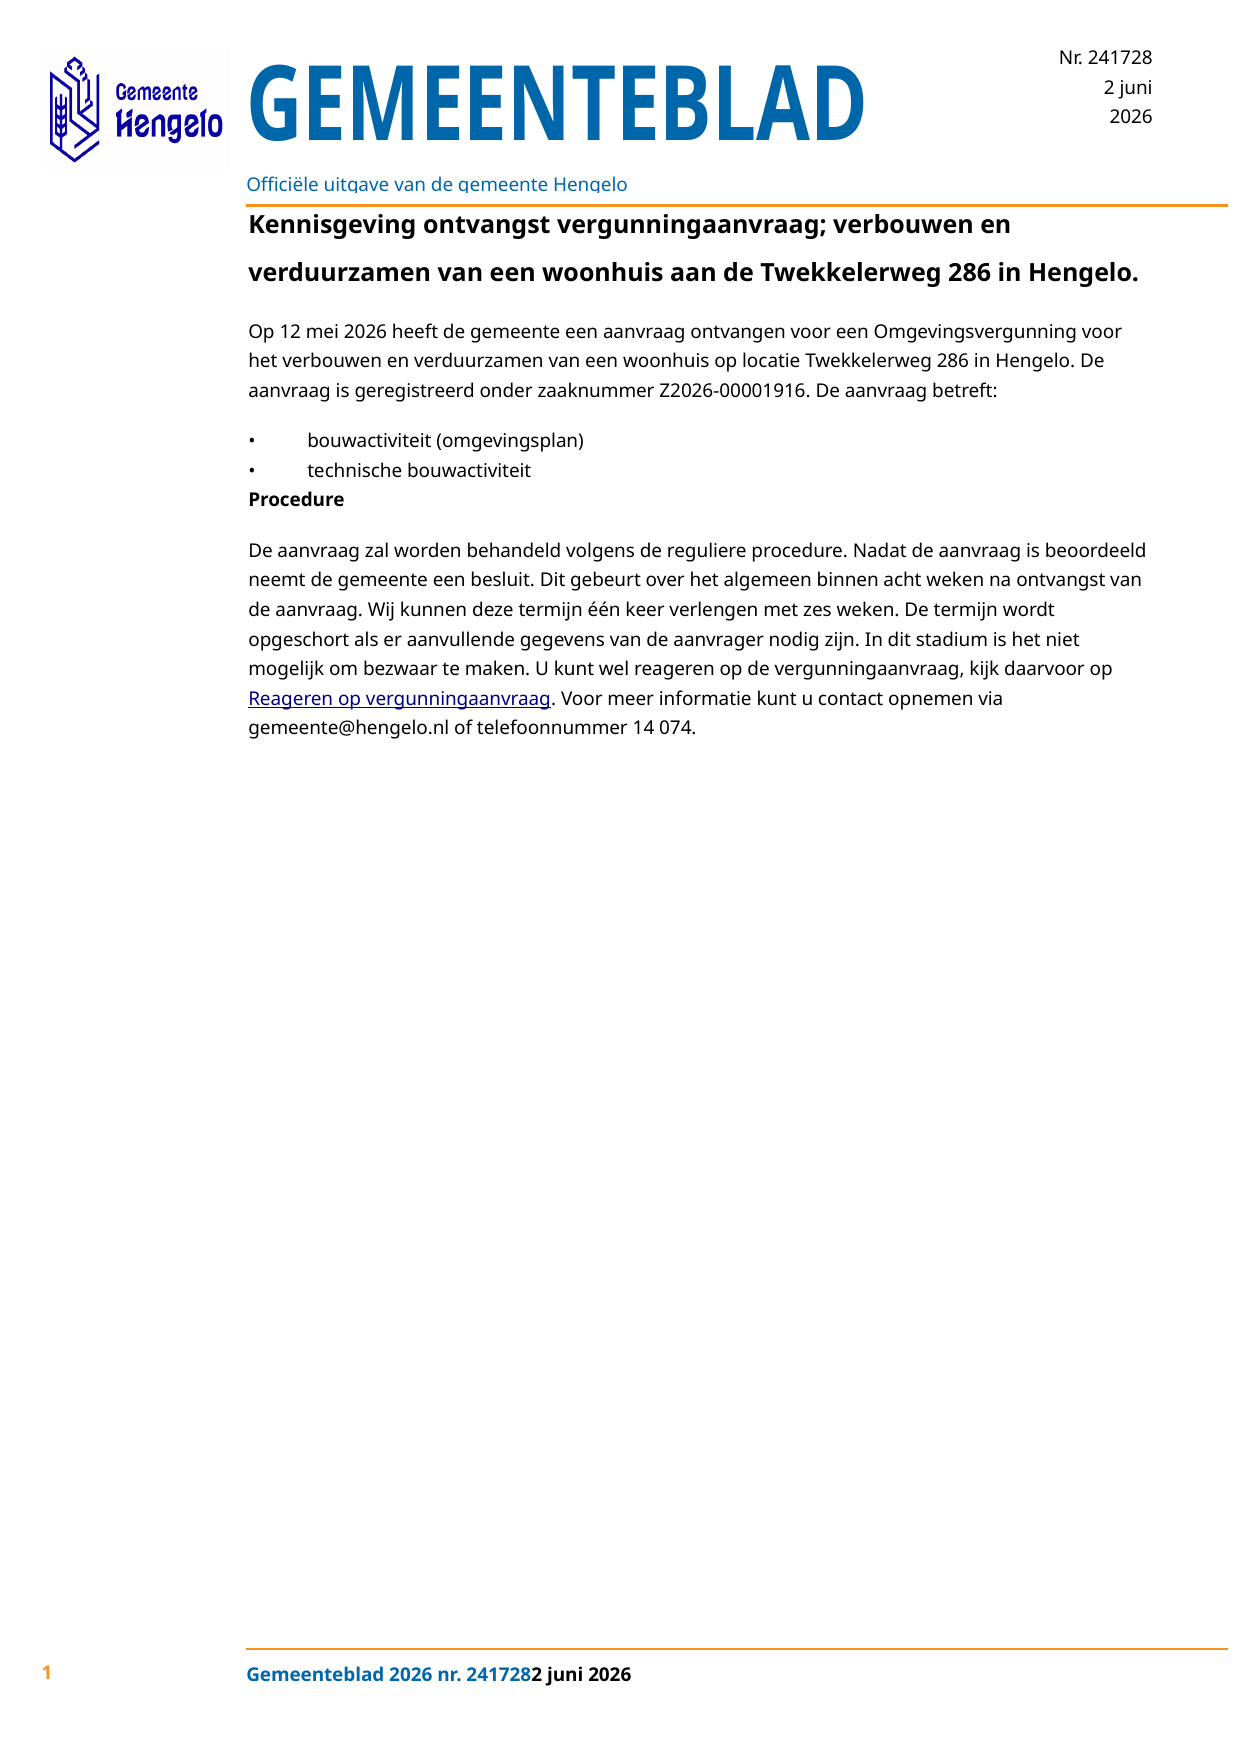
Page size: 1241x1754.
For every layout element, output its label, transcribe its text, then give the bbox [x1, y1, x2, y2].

text Procedure [248, 487, 1152, 512]
list bouwactiviteit (omgevingsplan) [248, 427, 1152, 453]
text De aanvraag zal worden behandeld volgens de reguliere procedure. Nadat de aanvraag is beoordeeld neemt de gemeente een besluit. Dit gebeurt over het algemeen binnen acht weken na ontvangst van de aanvraag. Wij kunnen deze termijn één keer verlengen met zes weken. De termijn wordt opgeschort als er aanvullende gegevens van de aanvrager nodig zijn. In dit stadium is het niet mogelijk om bezwaar te maken. U kunt wel reageren op de vergunningaanvraag, kijk daarvoor op Reageren op vergunningaanvraag. Voor meer informatie kunt u contact opnemen via gemeente@hengelo.nl of telefoonnummer 14 074. [248, 537, 1152, 740]
picture [41, 47, 231, 172]
text Op 12 mei 2026 heeft de gemeente een aanvraag ontvangen voor een Omgevingsvergunning voor het verbouwen en verduurzamen van een woonhuis op locatie Twekkelerweg 286 in Hengelo. De aanvraag is geregistreerd onder zaaknummer Z2026-00001916. De aanvraag betreft: [248, 318, 1152, 403]
list technische bouwactiviteit [248, 457, 1152, 483]
text Kennisgeving ontvangst vergunningaanvraag; verbouwen en verduurzamen van een woonhuis aan de Twekkelerweg 286 in Hengelo. [248, 207, 1152, 288]
